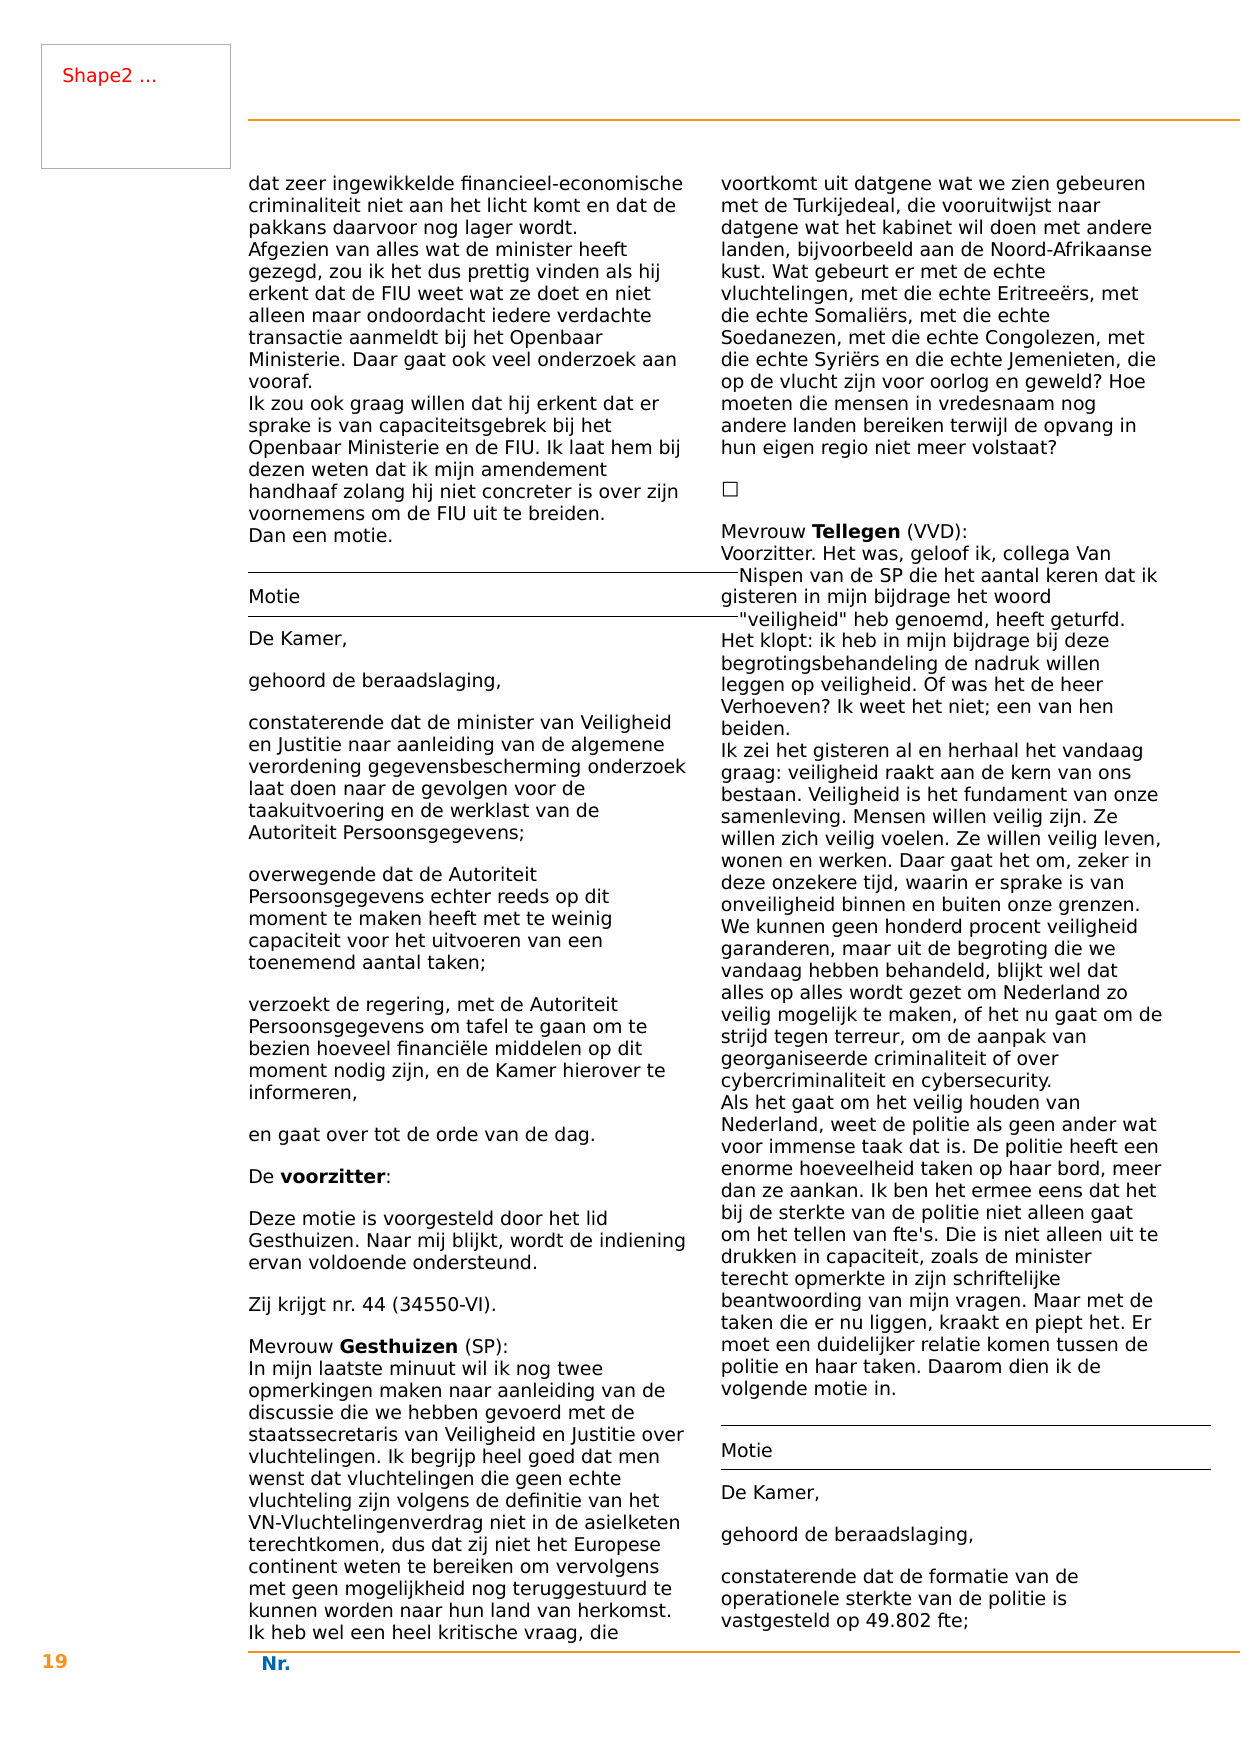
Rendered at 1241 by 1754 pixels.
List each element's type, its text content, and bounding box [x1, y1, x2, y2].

text ⬜ [721, 478, 1163, 501]
text De voorzitter: [248, 1166, 691, 1188]
text Motie [248, 586, 691, 608]
text dat zeer ingewikkelde financieel-economische criminaliteit niet aan het licht komt en dat de pakkans daarvoor nog lager wordt. [248, 173, 691, 239]
text Afgezien van alles wat de minister heeft gezegd, zou ik het dus prettig vinden als hij erkent dat de FIU weet wat ze doet en niet alleen maar ondoordacht iedere verdachte transactie aanmeldt bij het Openbaar Ministerie. Daar gaat ook veel onderzoek aan vooraf. [248, 239, 691, 393]
text en gaat over tot de orde van de dag. [248, 1124, 691, 1146]
text Mevrouw Tellegen (VVD): [721, 521, 1163, 542]
text gehoord de beraadslaging, [721, 1523, 1163, 1546]
text Ik zou ook graag willen dat hij erkent dat er sprake is van capaciteitsgebrek bij het Openbaar Ministerie en de FIU. Ik laat hem bij dezen weten dat ik mijn amendement handhaaf zolang hij niet concreter is over zijn voornemens om de FIU uit te breiden. [248, 393, 691, 524]
text In mijn laatste minuut wil ik nog twee opmerkingen maken naar aanleiding van de discussie die we hebben gevoerd met de staatssecretaris van Veiligheid en Justitie over vluchtelingen. Ik begrijp heel goed dat men wenst dat vluchtelingen die geen echte vluchteling zijn volgens de definitie van het VN-Vluchtelingenverdrag niet in de asielketen terechtkomen, dus dat zij niet het Europese continent weten te bereiken om vervolgens met geen mogelijkheid nog teruggestuurd te kunnen worden naar hun land van herkomst. [248, 1358, 691, 1622]
text constaterende dat de minister van Veiligheid en Justitie naar aanleiding van de algemene verordening gegevensbescherming onderzoek laat doen naar de gevolgen voor de taakuitvoering en de werklast van de Autoriteit Persoonsgegevens; [248, 712, 691, 844]
text constaterende dat de formatie van de operationele sterkte van de politie is vastgesteld op 49.802 fte; [721, 1566, 1163, 1631]
text voortkomt uit datgene wat we zien gebeuren met de Turkijedeal, die vooruitwijst naar datgene wat het kabinet wil doen met andere landen, bijvoorbeeld aan de Noord-Afrikaanse kust. Wat gebeurt er met de echte vluchtelingen, met die echte Eritreeërs, met die echte Somaliërs, met die echte Soedanezen, met die echte Congolezen, met die echte Syriërs en die echte Jemenieten, die op de vlucht zijn voor oorlog en geweld? Hoe moeten die mensen in vredesnaam nog andere landen bereiken terwijl de opvang in hun eigen regio niet meer volstaat? [721, 173, 1163, 458]
text Ik heb wel een heel kritische vraag, die [248, 1622, 691, 1643]
text Dan een motie. [248, 524, 691, 546]
text Voorzitter. Het was, geloof ik, collega Van Nispen van de SP die het aantal keren dat ik gisteren in mijn bijdrage het woord "veiligheid" heb genoemd, heeft geturfd. Het klopt: ik heb in mijn bijdrage bij deze begrotingsbehandeling de nadruk willen leggen op veiligheid. Of was het de heer Verhoeven? Ik weet het niet; een van hen beiden. [721, 542, 1163, 740]
text overwegende dat de Autoriteit Persoonsgegevens echter reeds op dit moment te maken heeft met te weinig capaciteit voor het uitvoeren van een toenemend aantal taken; [248, 864, 691, 974]
text Mevrouw Gesthuizen (SP): [248, 1336, 691, 1358]
text De Kamer, [248, 628, 691, 650]
text Motie [721, 1439, 1163, 1462]
text verzoekt de regering, met de Autoriteit Persoonsgegevens om tafel te gaan om te bezien hoeveel financiële middelen op dit moment nodig zijn, en de Kamer hierover te informeren, [248, 994, 691, 1104]
text Ik zei het gisteren al en herhaal het vandaag graag: veiligheid raakt aan de kern van ons bestaan. Veiligheid is het fundament van onze samenleving. Mensen willen veilig zijn. Ze willen zich veilig voelen. Ze willen veilig leven, wonen en werken. Daar gaat het om, zeker in deze onzekere tijd, waarin er sprake is van onveiligheid binnen en buiten onze grenzen. [721, 740, 1163, 916]
text gehoord de beraadslaging, [248, 670, 691, 692]
text We kunnen geen honderd procent veiligheid garanderen, maar uit de begroting die we vandaag hebben behandeld, blijkt wel dat alles op alles wordt gezet om Nederland zo veilig mogelijk te maken, of het nu gaat om de strijd tegen terreur, om de aanpak van georganiseerde criminaliteit of over cybercriminaliteit en cybersecurity. [721, 916, 1163, 1092]
text De Kamer, [721, 1482, 1163, 1503]
text Deze motie is voorgesteld door het lid Gesthuizen. Naar mij blijkt, wordt de indiening ervan voldoende ondersteund. [248, 1208, 691, 1274]
text Zij krijgt nr. 44 (34550-VI). [248, 1294, 691, 1316]
text Als het gaat om het veilig houden van Nederland, weet de politie als geen ander wat voor immense taak dat is. De politie heeft een enorme hoeveelheid taken op haar bord, meer dan ze aankan. Ik ben het ermee eens dat het bij de sterkte van de politie niet alleen gaat om het tellen van fte's. Die is niet alleen uit te drukken in capaciteit, zoals de minister terecht opmerkte in zijn schriftelijke beantwoording van mijn vragen. Maar met de taken die er nu liggen, kraakt en piept het. Er moet een duidelijker relatie komen tussen de politie en haar taken. Daarom dien ik de volgende motie in. [721, 1092, 1163, 1400]
